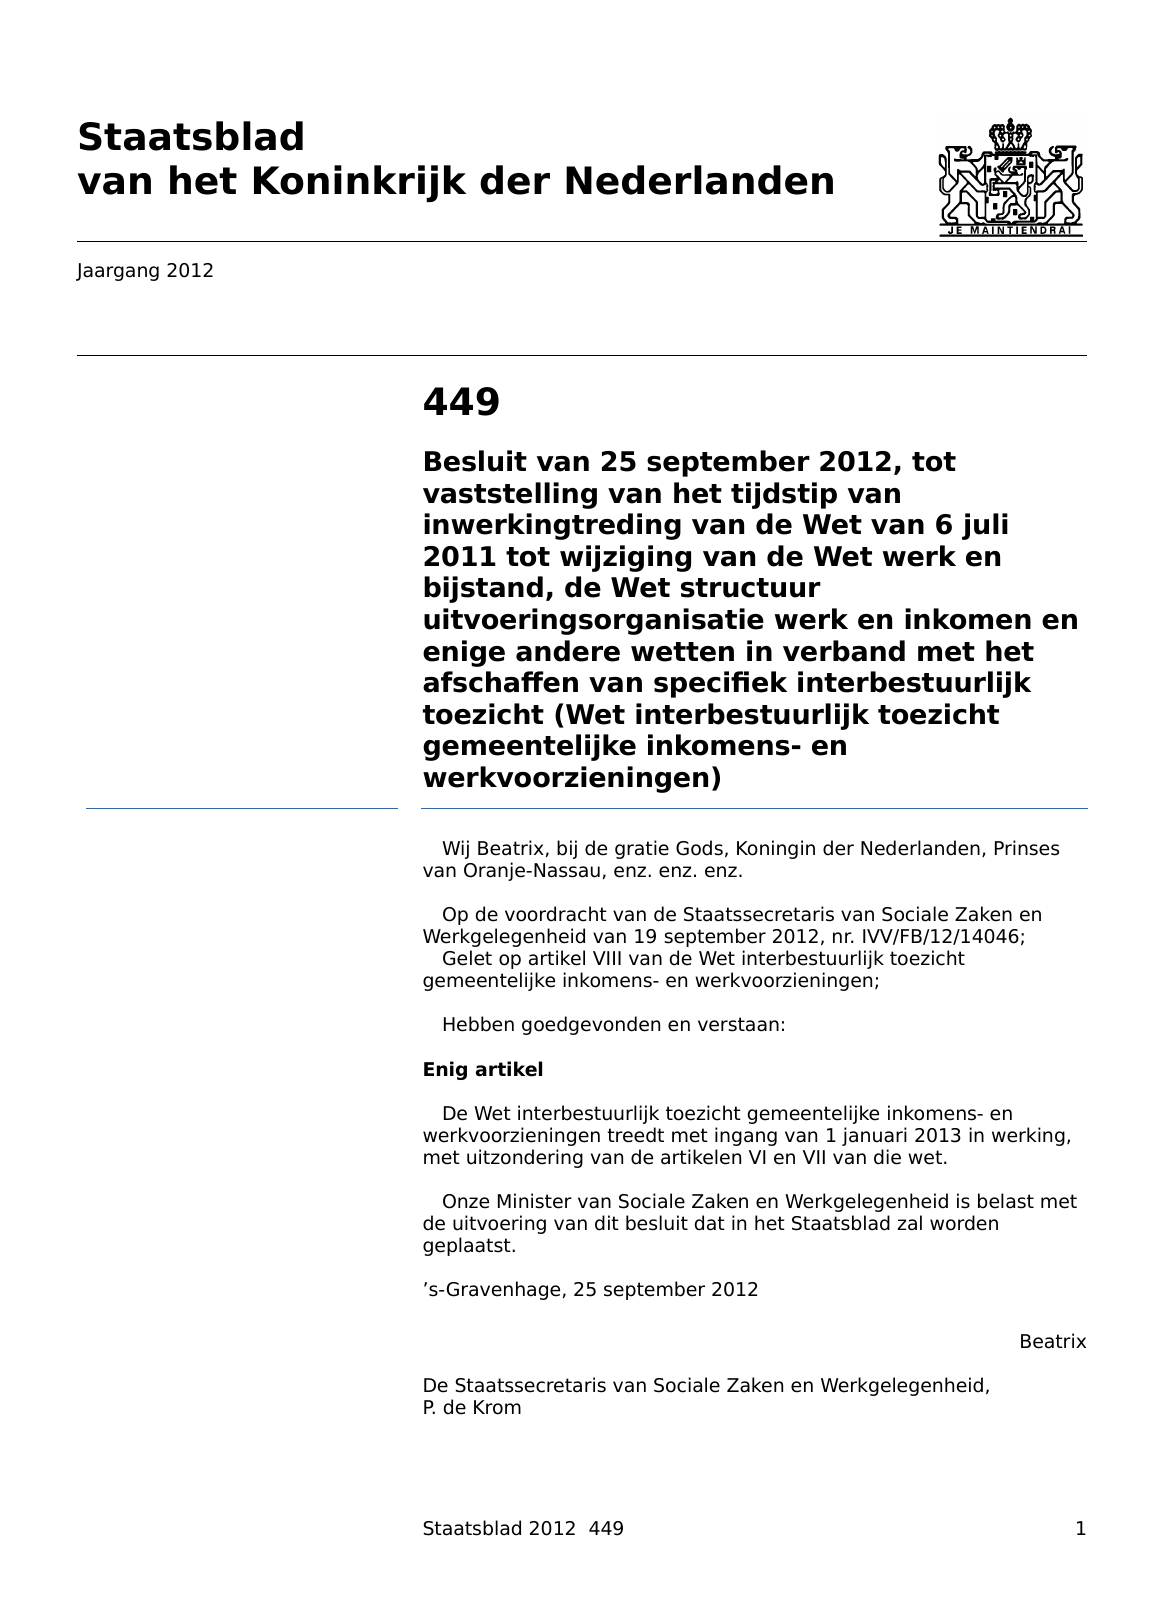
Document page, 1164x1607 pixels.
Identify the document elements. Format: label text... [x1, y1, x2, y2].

text De Staatssecretaris van Sociale Zaken en Werkgelegenheid, P. de Krom [422, 1375, 1087, 1419]
subtitle Enig artikel [422, 1058, 1087, 1081]
table_header [886, 100, 1087, 241]
text De Wet interbestuurlijk toezicht gemeentelijke inkomens- en werkvoorzieningen treedt met ingang van 1 januari 2013 in werking, met uitzondering van de artikelen VI en VII van die wet. [422, 1103, 1087, 1169]
text Gelet op artikel VIII van de Wet interbestuurlijk toezicht gemeentelijke inkomens- en werkvoorzieningen; [422, 948, 1087, 992]
text Beatrix [422, 1331, 1087, 1353]
table_cell Jaargang 2012 [77, 242, 1087, 355]
text Onze Minister van Sociale Zaken en Werkgelegenheid is belast met de uitvoering van dit besluit dat in het Staatsblad zal worden geplaatst. [422, 1191, 1087, 1257]
subtitle 449 [422, 381, 1087, 424]
text Besluit van 25 september 2012, tot vaststelling van het tijdstip van inwerkingtreding van de Wet van 6 juli 2011 tot wijziging van de Wet werk en bijstand, de Wet structuur uitvoeringsorganisatie werk en inkomen en enige andere wetten in verband met het afschaffen van specifiek interbestuurlijk toezicht (Wet interbestuurlijk toezicht gemeentelijke inkomens- en werkvoorzieningen) [422, 447, 1087, 794]
text Wij Beatrix, bij de gratie Gods, Koningin der Nederlanden, Prinses van Oranje-Nassau, enz. enz. enz. [422, 838, 1087, 882]
table_header Staatsblad van het Koninkrijk der Nederlanden [77, 100, 886, 241]
picture [936, 115, 1087, 240]
text Op de voordracht van de Staatssecretaris van Sociale Zaken en Werkgelegenheid van 19 september 2012, nr. IVV/FB/12/14046; [422, 904, 1087, 948]
text ’s-Gravenhage, 25 september 2012 [422, 1279, 1087, 1301]
text Hebben goedgevonden en verstaan: [422, 1014, 1087, 1036]
